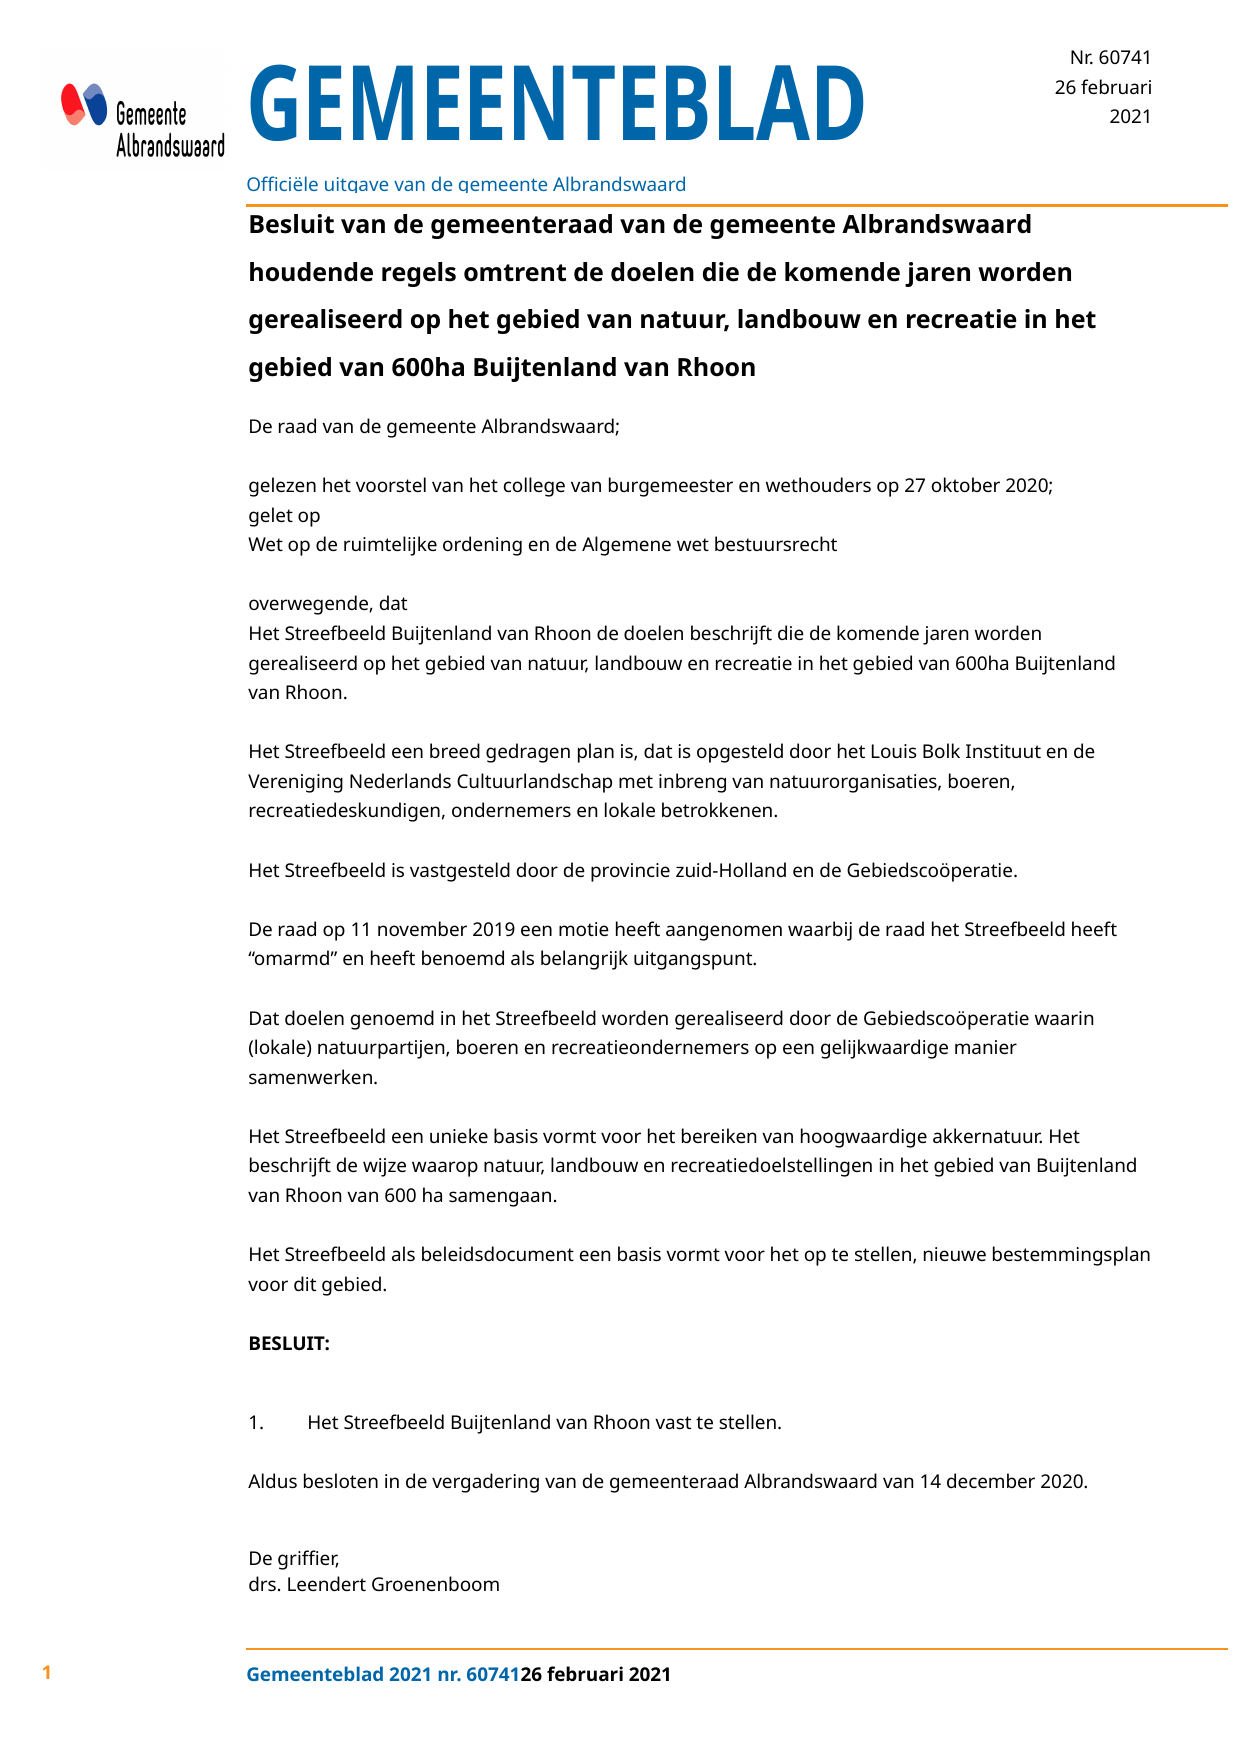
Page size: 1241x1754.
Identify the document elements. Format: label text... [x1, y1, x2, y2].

text BESLUIT: [248, 1330, 1152, 1356]
text Besluit van de gemeenteraad van de gemeente Albrandswaard houdende regels omtrent de doelen die de komende jaren worden gerealiseerd op het gebied van natuur, landbouw en recreatie in het gebied van 600ha Buijtenland van Rhoon [248, 207, 1152, 384]
text Dat doelen genoemd in het Streefbeeld worden gerealiseerd door de Gebiedscoöperatie waarin (lokale) natuurpartijen, boeren en recreatieondernemers op een gelijkwaardige manier samenwerken. [248, 1005, 1152, 1090]
text De raad op 11 november 2019 een motie heeft aangenomen waarbij de raad het Streefbeeld heeft “omarmd” en heeft benoemd als belangrijk uitgangspunt. [248, 916, 1152, 971]
text Het Streefbeeld een unieke basis vormt voor het bereiken van hoogwaardige akkernatuur. Het beschrijft de wijze waarop natuur, landbouw en recreatiedoelstellingen in het gebied van Buijtenland van Rhoon van 600 ha samengaan. [248, 1123, 1152, 1208]
text De griffier, [248, 1545, 1152, 1571]
text drs. Leendert Groenenboom [248, 1571, 1152, 1597]
text Het Streefbeeld als beleidsdocument een basis vormt voor het op te stellen, nieuwe bestemmingsplan voor dit gebied. [248, 1241, 1152, 1297]
text gelet op [248, 502, 1152, 528]
text Het Streefbeeld Buijtenland van Rhoon de doelen beschrijft die de komende jaren worden gerealiseerd op het gebied van natuur, landbouw en recreatie in het gebied van 600ha Buijtenland van Rhoon. [248, 620, 1152, 705]
list Het Streefbeeld Buijtenland van Rhoon vast te stellen. [248, 1409, 1152, 1435]
text Aldus besloten in de vergadering van de gemeenteraad Albrandswaard van 14 december 2020. [248, 1468, 1152, 1494]
text Het Streefbeeld is vastgesteld door de provincie zuid-Holland en de Gebiedscoöperatie. [248, 857, 1152, 883]
text De raad van de gemeente Albrandswaard; [248, 413, 1152, 439]
text Wet op de ruimtelijke ordening en de Algemene wet bestuursrecht [248, 531, 1152, 557]
text gelezen het voorstel van het college van burgemeester en wethouders op 27 oktober 2020; [248, 472, 1152, 498]
text overwegende, dat [248, 591, 1152, 616]
text Het Streefbeeld een breed gedragen plan is, dat is opgesteld door het Louis Bolk Instituut en de Vereniging Nederlands Cultuurlandschap met inbreng van natuurorganisaties, boeren, recreatiedeskundigen, ondernemers en lokale betrokkenen. [248, 738, 1152, 823]
picture [41, 47, 231, 172]
